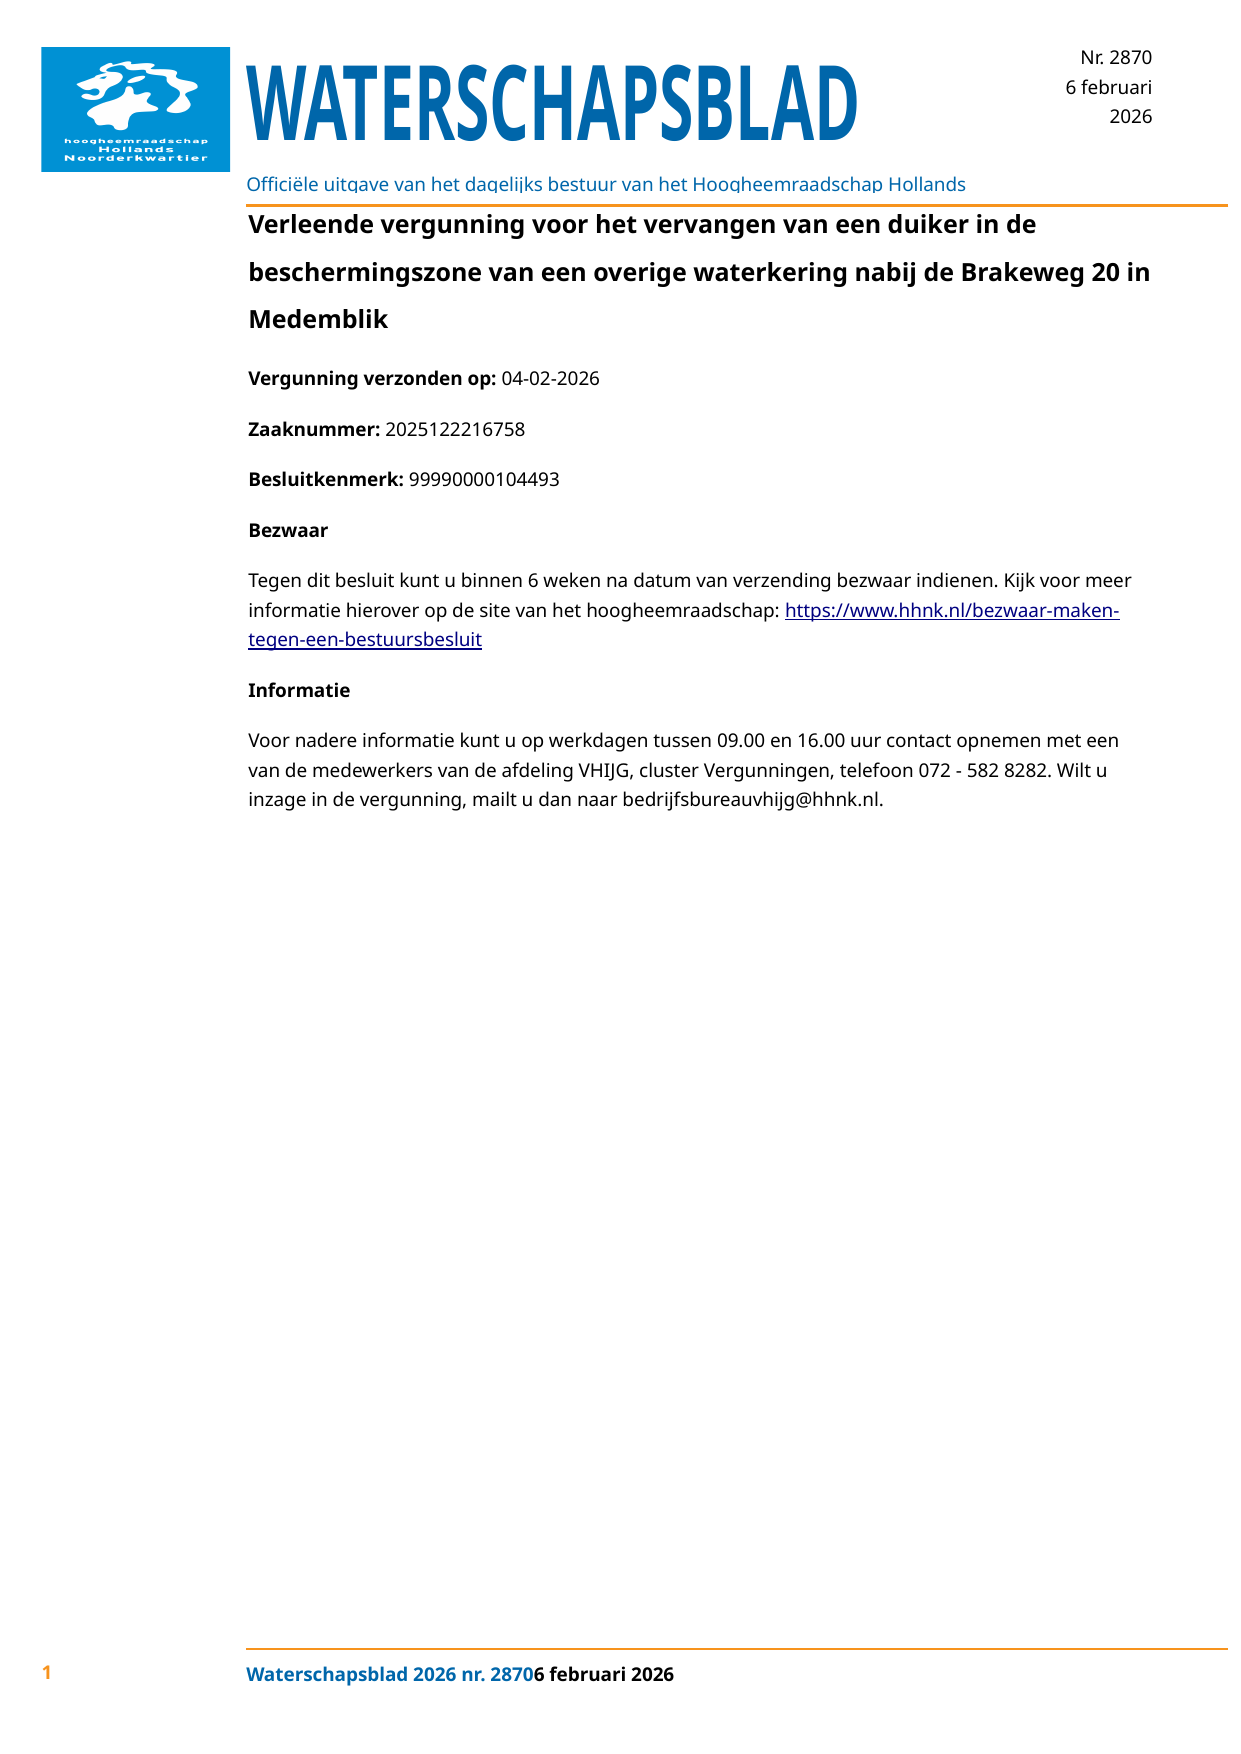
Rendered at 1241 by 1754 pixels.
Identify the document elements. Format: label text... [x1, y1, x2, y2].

text Verleende vergunning voor het vervangen van een duiker in de beschermingszone van een overige waterkering nabij de Brakeweg 20 in Medemblik [248, 207, 1152, 336]
text Bezwaar [248, 517, 1152, 542]
text Informatie [248, 677, 1152, 702]
text Zaaknummer: 2025122216758 [248, 416, 1152, 442]
picture [129, 76, 144, 82]
picture [88, 87, 157, 130]
picture [78, 64, 122, 99]
text Tegen dit besluit kunt u binnen 6 weken na datum van verzending bezwaar indienen. Kijk voor meer informatie hierover op de site van het hoogheemraadschap: https://www.hhnk.nl/bezwaar-maken-tegen-een-bestuursbesluit [248, 567, 1152, 652]
picture [118, 62, 197, 112]
text Voor nadere informatie kunt u op werkdagen tussen 09.00 en 16.00 uur contact opnemen met een van de medewerkers van de afdeling VHIJG, cluster Vergunningen, telefoon 072 - 582 8282. Wilt u inzage in de vergunning, mailt u dan naar bedrijfsbureauvhijg@hhnk.nl. [248, 727, 1152, 812]
text Besluitkenmerk: 99990000104493 [248, 466, 1152, 492]
text Vergunning verzonden op: 04-02-2026 [248, 366, 1152, 391]
